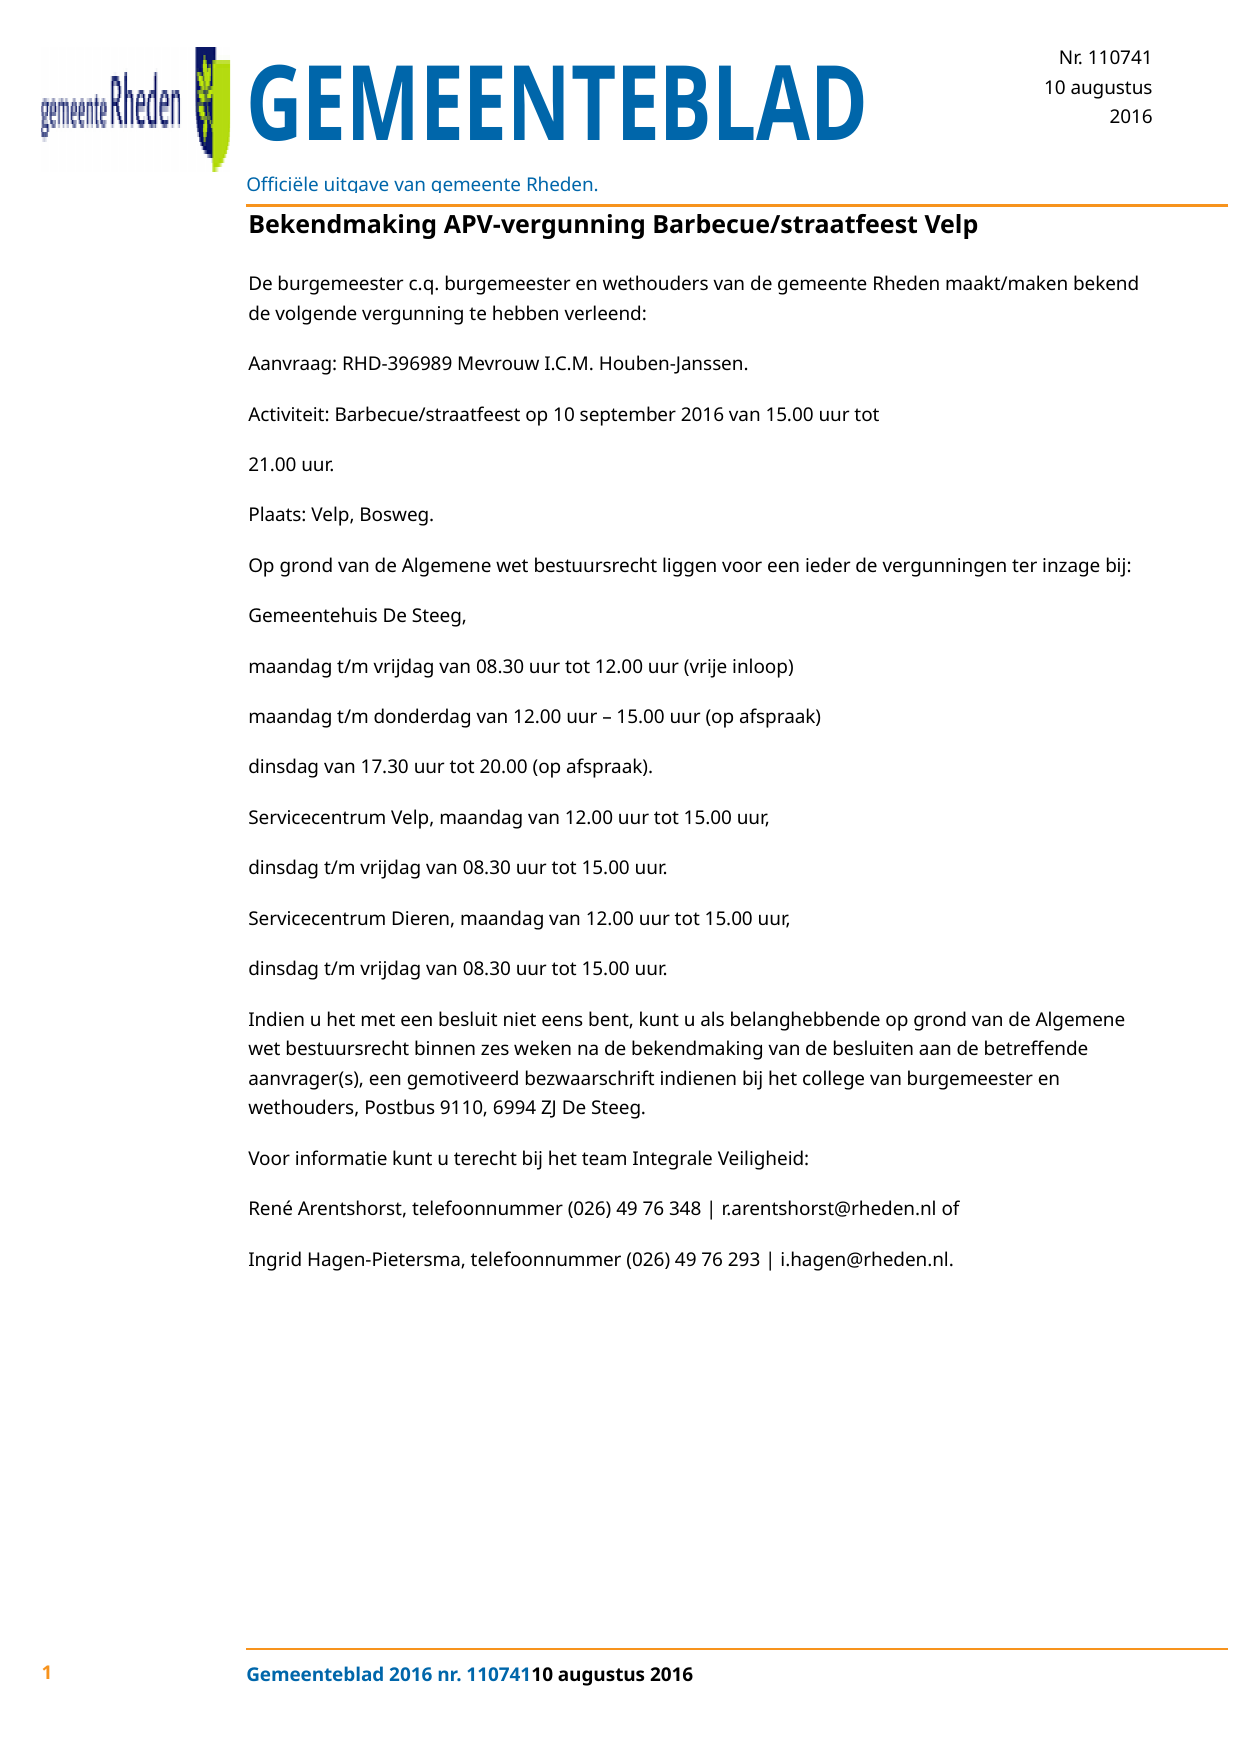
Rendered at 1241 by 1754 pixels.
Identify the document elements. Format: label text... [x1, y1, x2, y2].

text De burgemeester c.q. burgemeester en wethouders van de gemeente Rheden maakt/maken bekend de volgende vergunning te hebben verleend: [248, 270, 1152, 326]
text Gemeentehuis De Steeg, [248, 602, 1152, 628]
text dinsdag t/m vrijdag van 08.30 uur tot 15.00 uur. [248, 955, 1152, 981]
text Bekendmaking APV-vergunning Barbecue/straatfeest Velp [248, 207, 1152, 241]
text dinsdag t/m vrijdag van 08.30 uur tot 15.00 uur. [248, 854, 1152, 880]
text 21.00 uur. [248, 451, 1152, 477]
text Indien u het met een besluit niet eens bent, kunt u als belanghebbende op grond van de Algemene wet bestuursrecht binnen zes weken na de bekendmaking van de besluiten aan de betreffende aanvrager(s), een gemotiveerd bezwaarschrift indienen bij het college van burgemeester en wethouders, Postbus 9110, 6994 ZJ De Steeg. [248, 1006, 1152, 1120]
text Plaats: Velp, Bosweg. [248, 502, 1152, 527]
text René Arentshorst, telefoonnummer (026) 49 76 348 | r.arentshorst@rheden.nl of [248, 1195, 1152, 1221]
text Activiteit: Barbecue/straatfeest op 10 september 2016 van 15.00 uur tot [248, 401, 1152, 426]
text Aanvraag: RHD-396989 Mevrouw I.C.M. Houben-Janssen. [248, 350, 1152, 376]
text Op grond van de Algemene wet bestuursrecht liggen voor een ieder de vergunningen ter inzage bij: [248, 552, 1152, 578]
picture [41, 47, 231, 172]
text maandag t/m donderdag van 12.00 uur – 15.00 uur (op afspraak) [248, 703, 1152, 729]
text Servicecentrum Dieren, maandag van 12.00 uur tot 15.00 uur, [248, 905, 1152, 931]
text dinsdag van 17.30 uur tot 20.00 (op afspraak). [248, 754, 1152, 779]
text Voor informatie kunt u terecht bij het team Integrale Veiligheid: [248, 1145, 1152, 1171]
text maandag t/m vrijdag van 08.30 uur tot 12.00 uur (vrije inloop) [248, 653, 1152, 678]
text Servicecentrum Velp, maandag van 12.00 uur tot 15.00 uur, [248, 804, 1152, 830]
text Ingrid Hagen-Pietersma, telefoonnummer (026) 49 76 293 | i.hagen@rheden.nl. [248, 1246, 1152, 1271]
